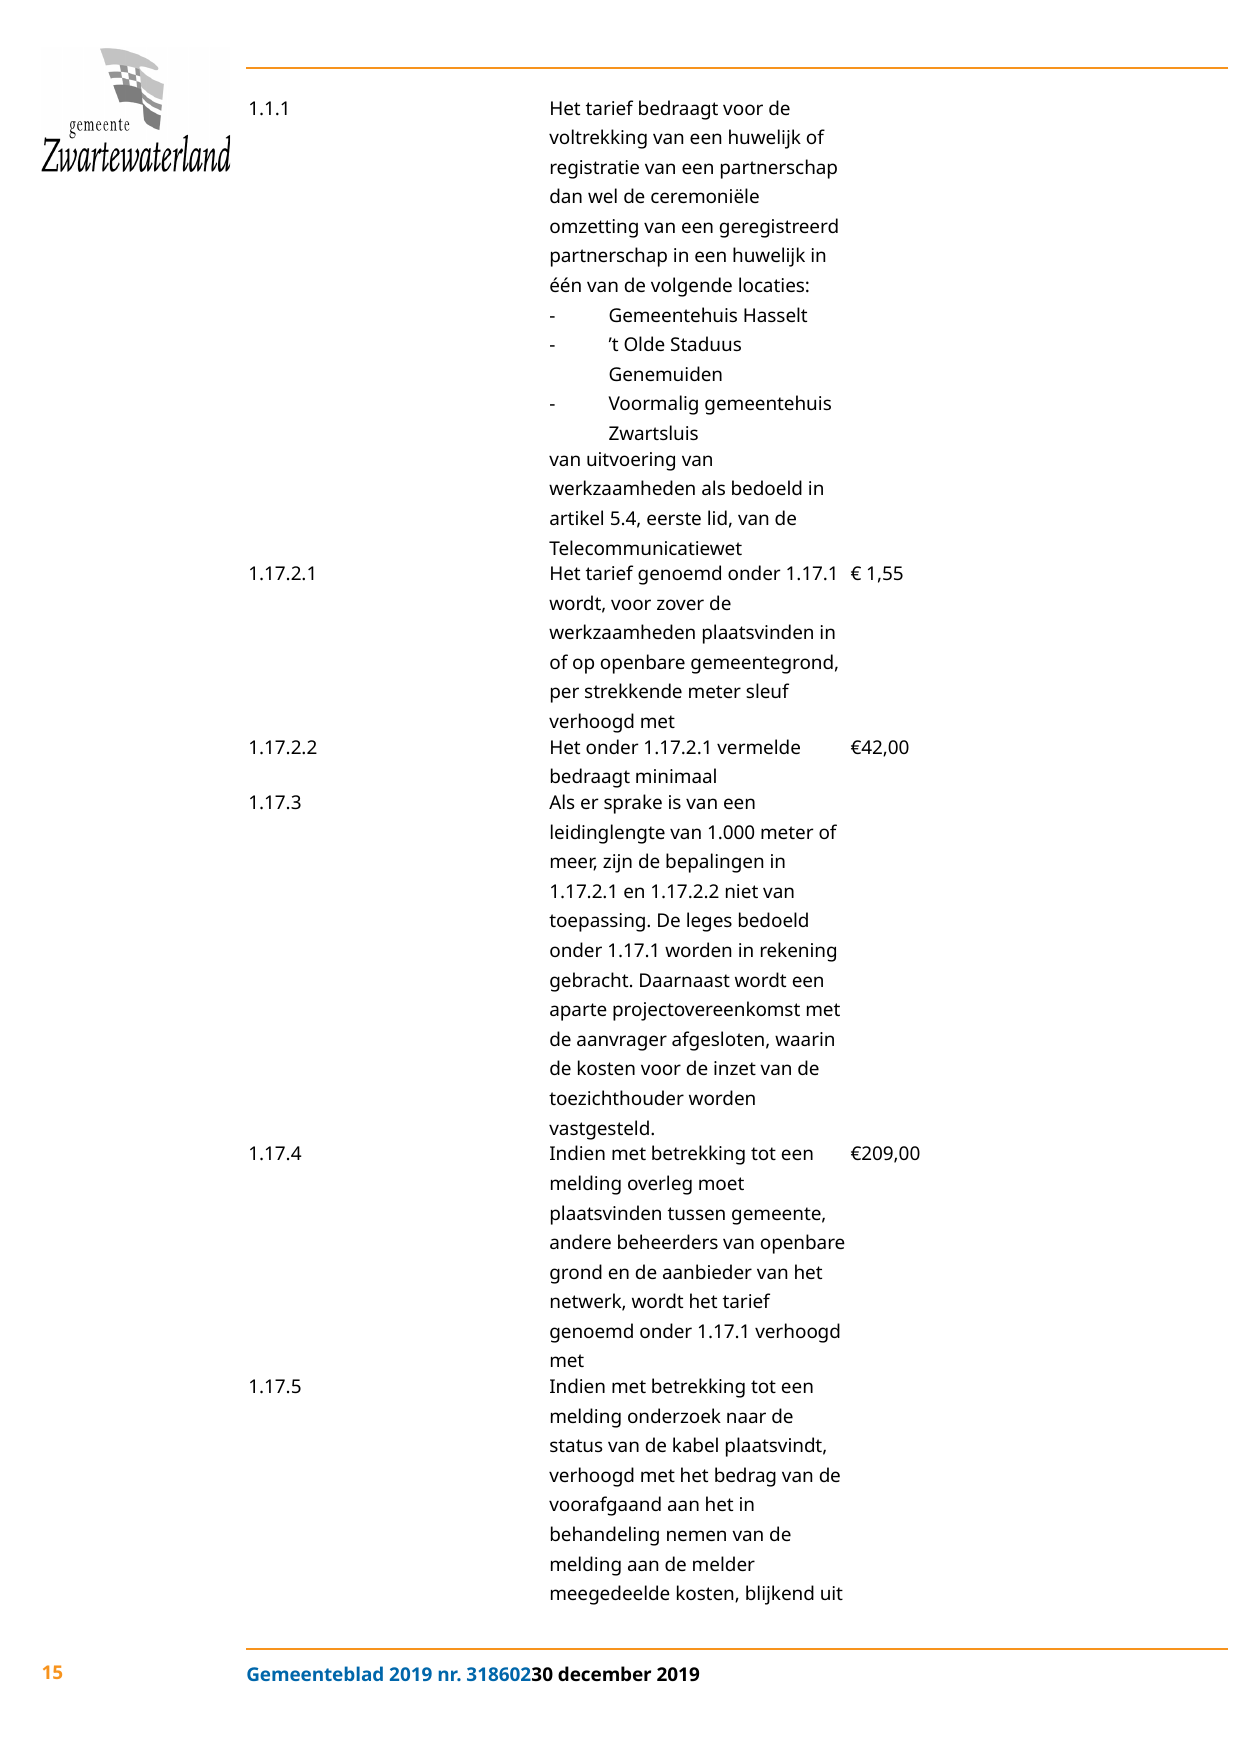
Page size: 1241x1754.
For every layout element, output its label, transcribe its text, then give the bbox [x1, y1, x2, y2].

table_cell Indien met betrekking tot een melding overleg moet plaatsvinden tussen gemeente, andere beheerders van openbare grond en de aanbieder van het netwerk, wordt het tarief genoemd onder 1.17.1 verhoogd met [549, 1141, 850, 1373]
table_cell 1.17.4 [248, 1141, 549, 1373]
table_cell 1.17.3 [248, 789, 549, 1141]
picture [41, 47, 231, 172]
table_cell Indien met betrekking tot een melding onderzoek naar de status van de kabel plaatsvindt, verhoogd met het bedrag van de voorafgaand aan het in behandeling nemen van de melding aan de melder meegedeelde kosten, blijkend uit [549, 1373, 850, 1606]
table_cell Het tarief genoemd onder 1.17.1 wordt, voor zover de werkzaamheden plaatsvinden in of op openbare gemeentegrond, per strekkende meter sleuf verhoogd met [549, 560, 850, 734]
table_cell €209,00 [850, 1141, 1152, 1373]
table_cell van uitvoering van werkzaamheden als bedoeld in artikel 5.4, eerste lid, van de Telecommunicatiewet [549, 446, 850, 560]
table_cell [850, 1373, 1152, 1606]
table_cell [850, 446, 1152, 560]
table_cell 1.17.2.2 [248, 734, 549, 789]
table_cell [850, 789, 1152, 1141]
table_cell €42,00 [850, 734, 1152, 789]
table_header Het tarief bedraagt voor de voltrekking van een huwelijk of registratie van een partnerschap dan wel de ceremoniële omzetting van een geregistreerd partnerschap in een huwelijk in één van de volgende locaties: Gemeentehuis Hasselt ’t Olde Staduus Genemuiden Voormalig gemeentehuis Zwartsluis [549, 95, 850, 446]
table_cell 1.17.2.1 [248, 560, 549, 734]
table_cell Als er sprake is van een leidinglengte van 1.000 meter of meer, zijn de bepalingen in 1.17.2.1 en 1.17.2.2 niet van toepassing. De leges bedoeld onder 1.17.1 worden in rekening gebracht. Daarnaast wordt een aparte projectovereenkomst met de aanvrager afgesloten, waarin de kosten voor de inzet van de toezichthouder worden vastgesteld. [549, 789, 850, 1141]
table_cell Het onder 1.17.2.1 vermelde bedraagt minimaal [549, 734, 850, 789]
table_header [850, 95, 1152, 446]
table_cell 1.17.5 [248, 1373, 549, 1606]
table_cell € 1,55 [850, 560, 1152, 734]
table_cell [248, 446, 549, 560]
table_header 1.1.1 [248, 95, 549, 446]
